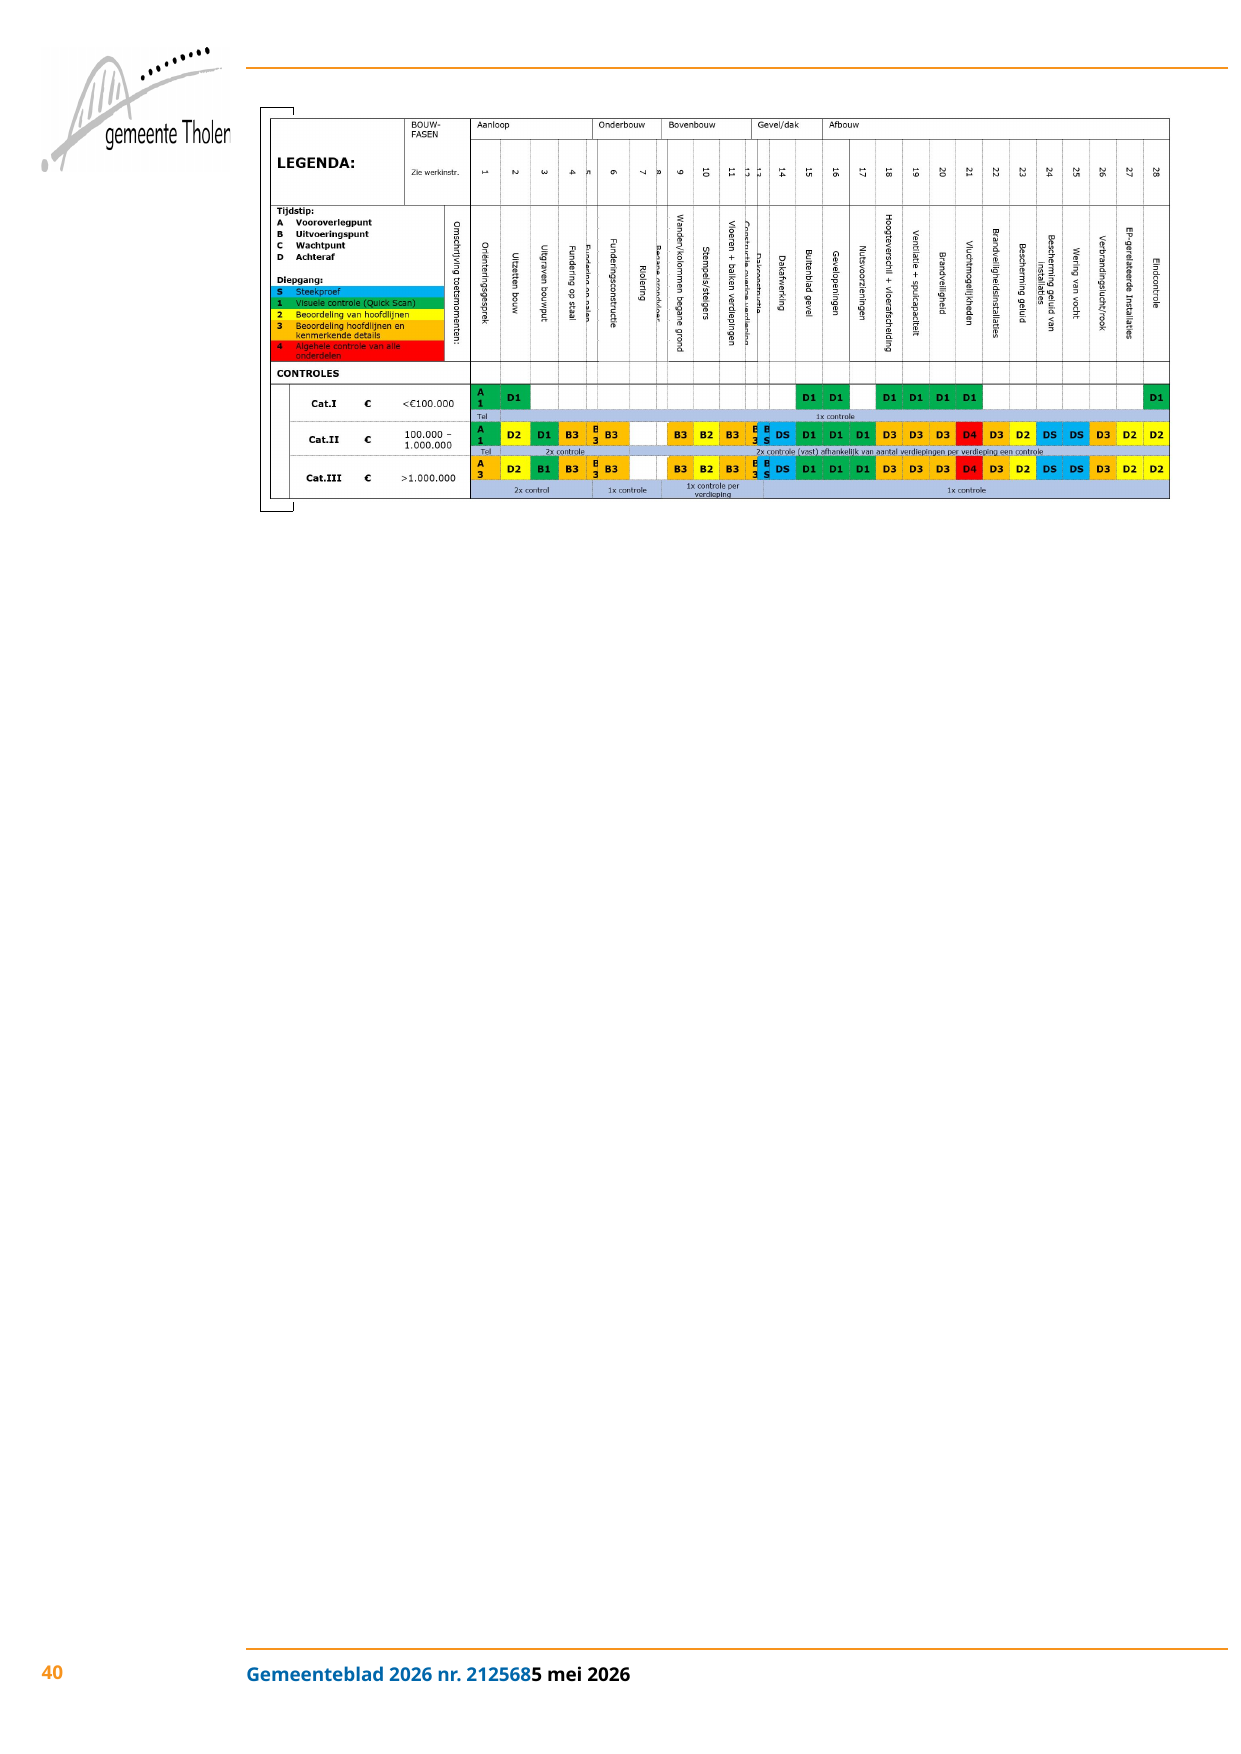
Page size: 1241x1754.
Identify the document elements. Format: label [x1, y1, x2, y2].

picture [268, 115, 1173, 502]
picture [41, 47, 231, 172]
